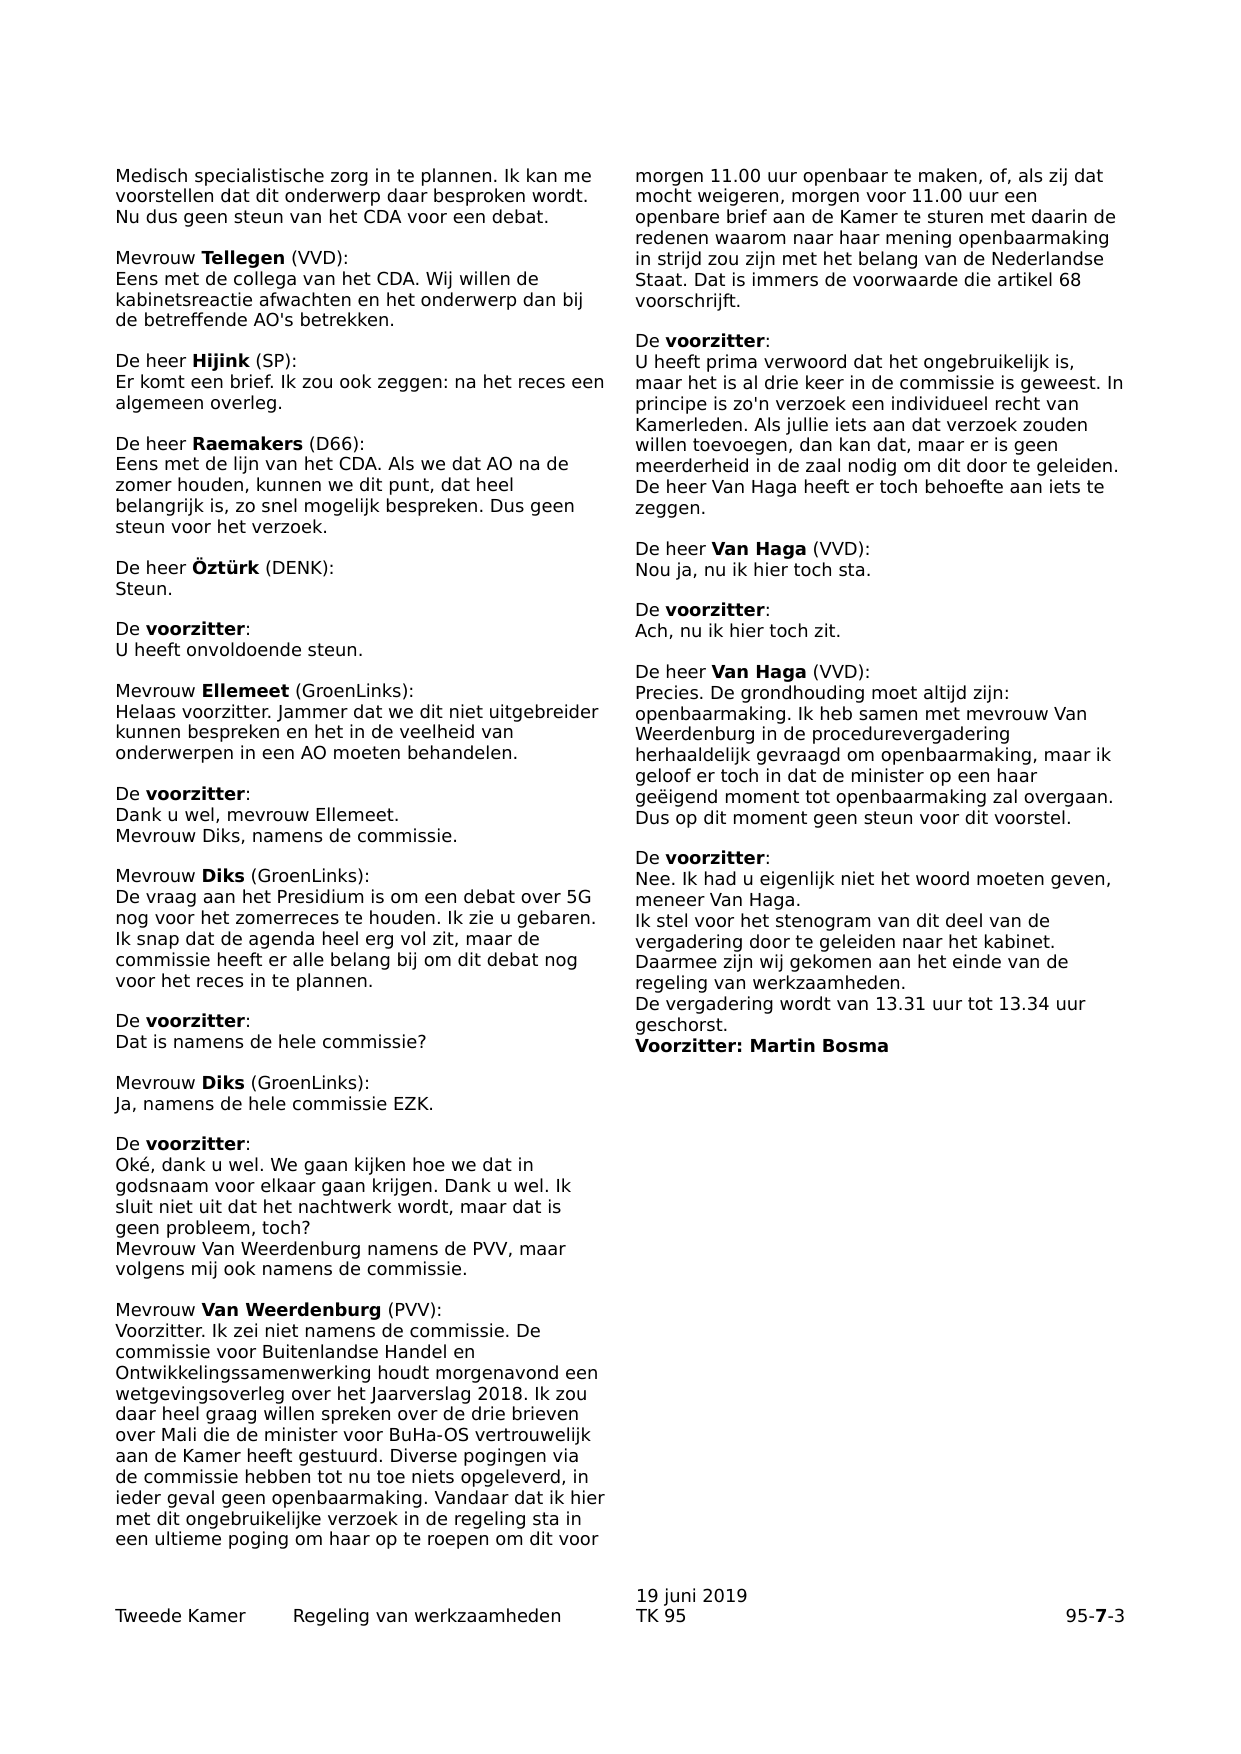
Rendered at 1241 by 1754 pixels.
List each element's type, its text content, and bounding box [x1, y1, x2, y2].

text Er komt een brief. Ik zou ook zeggen: na het reces een algemeen overleg. [115, 372, 605, 413]
text morgen 11.00 uur openbaar te maken, of, als zij dat mocht weigeren, morgen voor 11.00 uur een openbare brief aan de Kamer te sturen met daarin de redenen waarom naar haar mening openbaarmaking in strijd zou zijn met het belang van de Nederlandse Staat. Dat is immers de voorwaarde die artikel 68 voorschrijft. [635, 165, 1125, 311]
text Voorzitter: Martin Bosma [635, 1036, 1125, 1056]
text De heer Van Haga (VVD): [635, 538, 1125, 559]
text De vraag aan het Presidium is om een debat over 5G nog voor het zomerreces te houden. Ik zie u gebaren. Ik snap dat de agenda heel erg vol zit, maar de commissie heeft er alle belang bij om dit debat nog voor het reces in te plannen. [115, 887, 605, 991]
text De heer Öztürk (DENK): [115, 557, 605, 578]
text Nee. Ik had u eigenlijk niet het woord moeten geven, meneer Van Haga. [635, 869, 1125, 911]
text Mevrouw Ellemeet (GroenLinks): [115, 681, 605, 701]
text Mevrouw Diks (GroenLinks): [115, 1073, 605, 1093]
text De heer Hijink (SP): [115, 351, 605, 372]
text Daarmee zijn wij gekomen aan het einde van de regeling van werkzaamheden. [635, 952, 1125, 994]
text De voorzitter: [115, 619, 605, 640]
text Eens met de lijn van het CDA. Als we dat AO na de zomer houden, kunnen we dit punt, dat heel belangrijk is, zo snel mogelijk bespreken. Dus geen steun voor het verzoek. [115, 454, 605, 537]
text Ik stel voor het stenogram van dit deel van de vergadering door te geleiden naar het kabinet. [635, 911, 1125, 952]
text De voorzitter: [115, 1011, 605, 1032]
text U heeft onvoldoende steun. [115, 640, 605, 661]
text Eens met de collega van het CDA. Wij willen de kabinetsreactie afwachten en het onderwerp dan bij de betreffende AO's betrekken. [115, 268, 605, 331]
text Precies. De grondhouding moet altijd zijn: openbaarmaking. Ik heb samen met mevrouw Van Weerdenburg in de procedurevergadering herhaaldelijk gevraagd om openbaarmaking, maar ik geloof er toch in dat de minister op een haar geëigend moment tot openbaarmaking zal overgaan. Dus op dit moment geen steun voor dit voorstel. [635, 682, 1125, 828]
text Mevrouw Van Weerdenburg (PVV): [115, 1300, 605, 1321]
text Steun. [115, 578, 605, 599]
text Mevrouw Diks (GroenLinks): [115, 866, 605, 887]
text Ja, namens de hele commissie EZK. [115, 1093, 605, 1114]
text De voorzitter: [115, 1134, 605, 1155]
text De voorzitter: [635, 600, 1125, 621]
text De voorzitter: [635, 848, 1125, 869]
text Ach, nu ik hier toch zit. [635, 621, 1125, 642]
text Voorzitter. Ik zei niet namens de commissie. De commissie voor Buitenlandse Handel en Ontwikkelingssamenwerking houdt morgenavond een wetgevingsoverleg over het Jaarverslag 2018. Ik zou daar heel graag willen spreken over de drie brieven over Mali die de minister voor BuHa-OS vertrouwelijk aan de Kamer heeft gestuurd. Diverse pogingen via de commissie hebben tot nu toe niets opgeleverd, in ieder geval geen openbaarmaking. Vandaar dat ik hier met dit ongebruikelijke verzoek in de regeling sta in een ultieme poging om haar op te roepen om dit voor [115, 1321, 605, 1550]
text De vergadering wordt van 13.31 uur tot 13.34 uur geschorst. [635, 994, 1125, 1036]
text Nou ja, nu ik hier toch sta. [635, 559, 1125, 580]
text Medisch specialistische zorg in te plannen. Ik kan me voorstellen dat dit onderwerp daar besproken wordt. Nu dus geen steun van het CDA voor een debat. [115, 165, 605, 228]
text Dat is namens de hele commissie? [115, 1032, 605, 1053]
text Helaas voorzitter. Jammer dat we dit niet uitgebreider kunnen bespreken en het in de veelheid van onderwerpen in een AO moeten behandelen. [115, 701, 605, 764]
text Mevrouw Van Weerdenburg namens de PVV, maar volgens mij ook namens de commissie. [115, 1238, 605, 1280]
text De voorzitter: [115, 784, 605, 804]
text De voorzitter: [635, 331, 1125, 352]
text De heer Van Haga heeft er toch behoefte aan iets te zeggen. [635, 477, 1125, 518]
text De heer Raemakers (D66): [115, 433, 605, 454]
text U heeft prima verwoord dat het ongebruikelijk is, maar het is al drie keer in de commissie is geweest. In principe is zo'n verzoek een individueel recht van Kamerleden. Als jullie iets aan dat verzoek zouden willen toevoegen, dan kan dat, maar er is geen meerderheid in de zaal nodig om dit door te geleiden. [635, 352, 1125, 477]
text Mevrouw Tellegen (VVD): [115, 248, 605, 268]
text Oké, dank u wel. We gaan kijken hoe we dat in godsnaam voor elkaar gaan krijgen. Dank u wel. Ik sluit niet uit dat het nachtwerk wordt, maar dat is geen probleem, toch? [115, 1155, 605, 1238]
text Mevrouw Diks, namens de commissie. [115, 825, 605, 846]
text Dank u wel, mevrouw Ellemeet. [115, 804, 605, 825]
text De heer Van Haga (VVD): [635, 662, 1125, 682]
